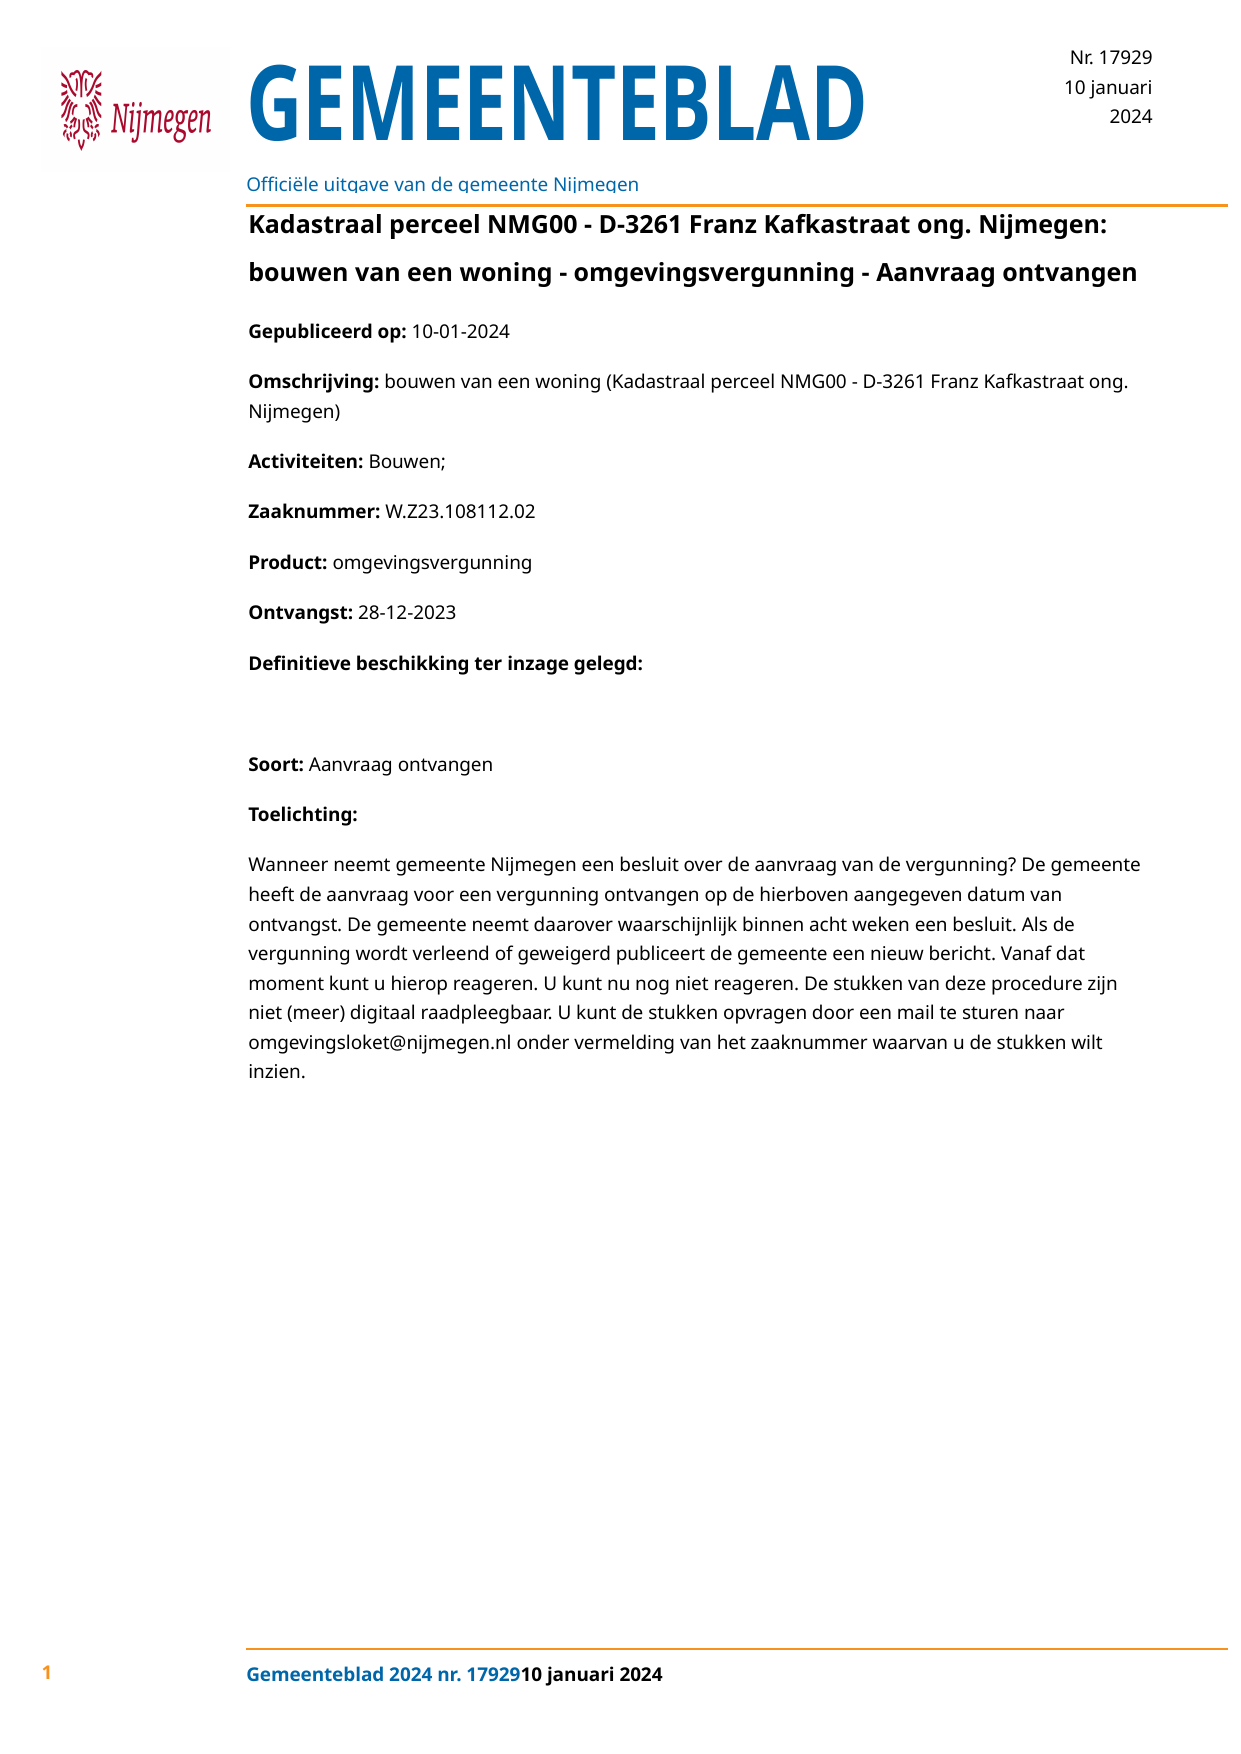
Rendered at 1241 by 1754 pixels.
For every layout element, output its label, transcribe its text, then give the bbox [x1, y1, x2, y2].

text Wanneer neemt gemeente Nijmegen een besluit over de aanvraag van de vergunning? De gemeente heeft de aanvraag voor een vergunning ontvangen op de hierboven aangegeven datum van ontvangst. De gemeente neemt daarover waarschijnlijk binnen acht weken een besluit. Als de vergunning wordt verleend of geweigerd publiceert de gemeente een nieuw bericht. Vanaf dat moment kunt u hierop reageren. U kunt nu nog niet reageren. De stukken van deze procedure zijn niet (meer) digitaal raadpleegbaar. U kunt de stukken opvragen door een mail te sturen naar omgevingsloket@nijmegen.nl onder vermelding van het zaaknummer waarvan u de stukken wilt inzien. [248, 852, 1152, 1084]
text Kadastraal perceel NMG00 - D-3261 Franz Kafkastraat ong. Nijmegen: bouwen van een woning - omgevingsvergunning - Aanvraag ontvangen [248, 207, 1152, 288]
text Omschrijving: bouwen van een woning (Kadastraal perceel NMG00 - D-3261 Franz Kafkastraat ong. Nijmegen) [248, 368, 1152, 424]
picture [41, 47, 231, 172]
text Ontvangst: 28-12-2023 [248, 599, 1152, 625]
text Toelichting: [248, 801, 1152, 827]
text Activiteiten: Bouwen; [248, 448, 1152, 474]
text Gepubliceerd op: 10-01-2024 [248, 318, 1152, 344]
text Product: omgevingsvergunning [248, 549, 1152, 575]
text Zaaknummer: W.Z23.108112.02 [248, 499, 1152, 524]
text Soort: Aanvraag ontvangen [248, 751, 1152, 777]
text Definitieve beschikking ter inzage gelegd: [248, 650, 1152, 676]
